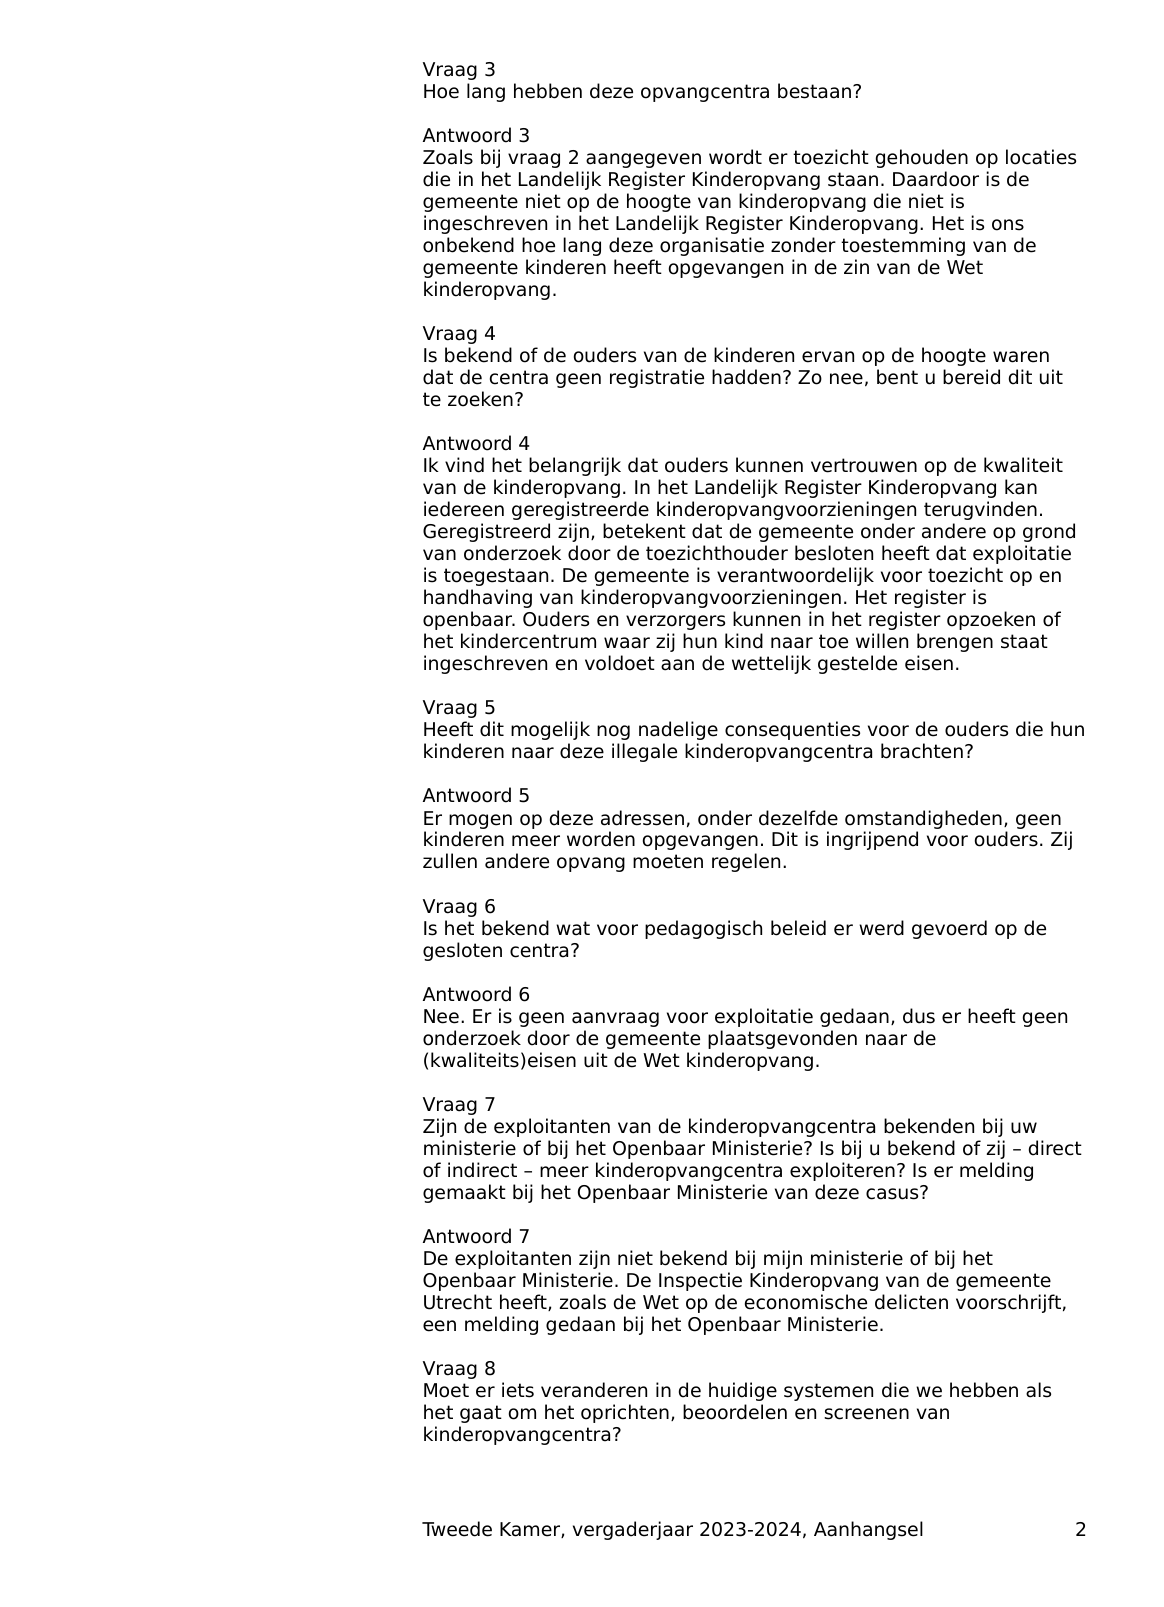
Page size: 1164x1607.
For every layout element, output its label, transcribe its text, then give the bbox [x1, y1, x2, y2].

text Is bekend of de ouders van de kinderen ervan op de hoogte waren dat de centra geen registratie hadden? Zo nee, bent u bereid dit uit te zoeken? [422, 345, 1087, 411]
text Antwoord 6 [422, 984, 1087, 1006]
text Vraag 5 [422, 697, 1087, 719]
text Vraag 6 [422, 896, 1087, 917]
text Er mogen op deze adressen, onder dezelfde omstandigheden, geen kinderen meer worden opgevangen. Dit is ingrijpend voor ouders. Zij zullen andere opvang moeten regelen. [422, 807, 1087, 873]
text Moet er iets veranderen in de huidige systemen die we hebben als het gaat om het oprichten, beoordelen en screenen van kinderopvangcentra? [422, 1380, 1087, 1446]
text Antwoord 4 [422, 433, 1087, 455]
text Vraag 8 [422, 1358, 1087, 1380]
text Zoals bij vraag 2 aangegeven wordt er toezicht gehouden op locaties die in het Landelijk Register Kinderopvang staan. Daardoor is de gemeente niet op de hoogte van kinderopvang die niet is ingeschreven in het Landelijk Register Kinderopvang. Het is ons onbekend hoe lang deze organisatie zonder toestemming van de gemeente kinderen heeft opgevangen in de zin van de Wet kinderopvang. [422, 147, 1087, 301]
text Hoe lang hebben deze opvangcentra bestaan? [422, 81, 1087, 103]
text Is het bekend wat voor pedagogisch beleid er werd gevoerd op de gesloten centra? [422, 917, 1087, 961]
text Ik vind het belangrijk dat ouders kunnen vertrouwen op de kwaliteit van de kinderopvang. In het Landelijk Register Kinderopvang kan iedereen geregistreerde kinderopvangvoorzieningen terugvinden. Geregistreerd zijn, betekent dat de gemeente onder andere op grond van onderzoek door de toezichthouder besloten heeft dat exploitatie is toegestaan. De gemeente is verantwoordelijk voor toezicht op en handhaving van kinderopvangvoorzieningen. Het register is openbaar. Ouders en verzorgers kunnen in het register opzoeken of het kindercentrum waar zij hun kind naar toe willen brengen staat ingeschreven en voldoet aan de wettelijk gestelde eisen. [422, 455, 1087, 675]
text Antwoord 5 [422, 785, 1087, 807]
text Vraag 4 [422, 323, 1087, 345]
text Vraag 3 [422, 59, 1087, 81]
text Vraag 7 [422, 1094, 1087, 1116]
text Zijn de exploitanten van de kinderopvangcentra bekenden bij uw ministerie of bij het Openbaar Ministerie? Is bij u bekend of zij – direct of indirect – meer kinderopvangcentra exploiteren? Is er melding gemaakt bij het Openbaar Ministerie van deze casus? [422, 1116, 1087, 1204]
text Nee. Er is geen aanvraag voor exploitatie gedaan, dus er heeft geen onderzoek door de gemeente plaatsgevonden naar de (kwaliteits)eisen uit de Wet kinderopvang. [422, 1006, 1087, 1072]
text Antwoord 3 [422, 125, 1087, 147]
text Antwoord 7 [422, 1226, 1087, 1248]
text Heeft dit mogelijk nog nadelige consequenties voor de ouders die hun kinderen naar deze illegale kinderopvangcentra brachten? [422, 719, 1087, 763]
text De exploitanten zijn niet bekend bij mijn ministerie of bij het Openbaar Ministerie. De Inspectie Kinderopvang van de gemeente Utrecht heeft, zoals de Wet op de economische delicten voorschrijft, een melding gedaan bij het Openbaar Ministerie. [422, 1248, 1087, 1336]
